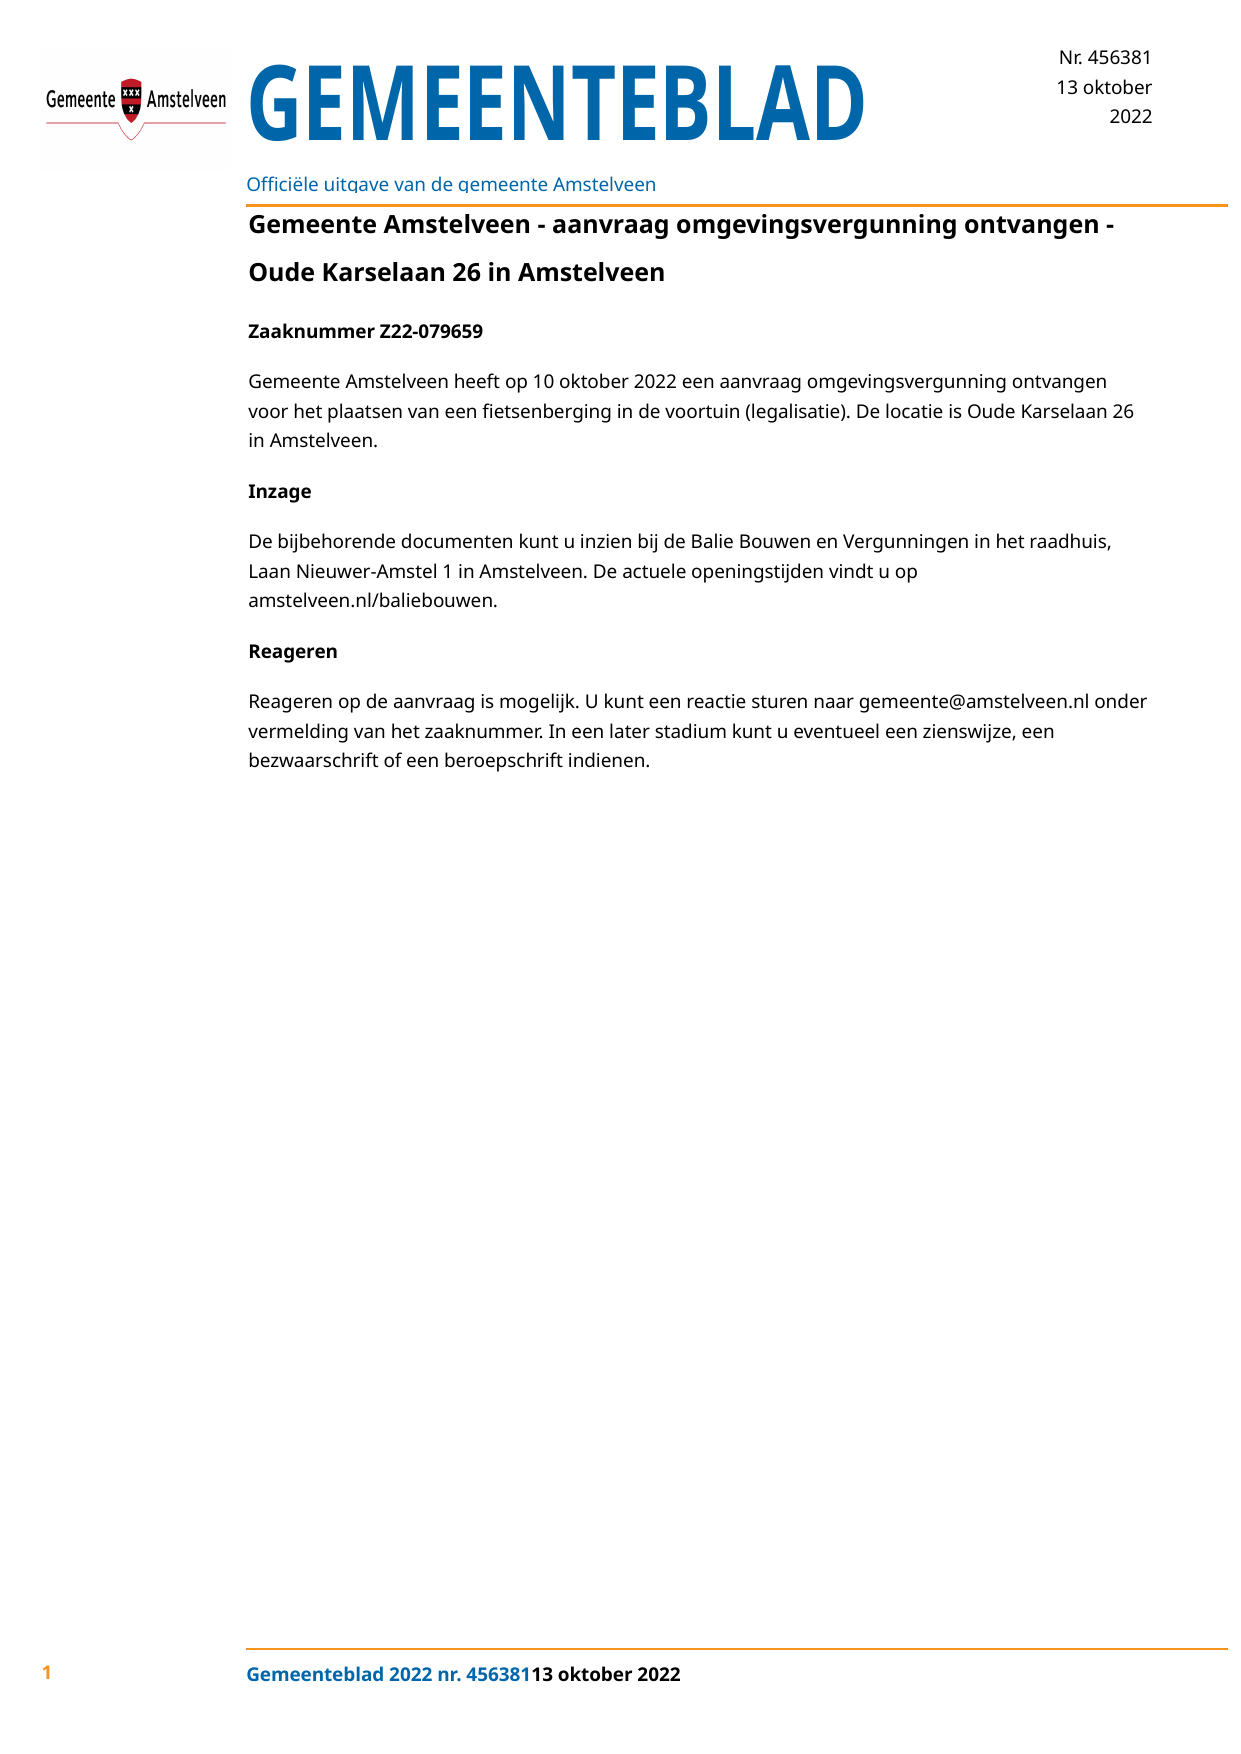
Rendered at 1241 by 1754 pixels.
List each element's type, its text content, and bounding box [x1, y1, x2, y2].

text Zaaknummer Z22-079659 [248, 318, 1152, 344]
text Gemeente Amstelveen heeft op 10 oktober 2022 een aanvraag omgevingsvergunning ontvangen voor het plaatsen van een fietsenberging in de voortuin (legalisatie). De locatie is Oude Karselaan 26 in Amstelveen. [248, 368, 1152, 453]
picture [41, 47, 231, 172]
text Reageren op de aanvraag is mogelijk. U kunt een reactie sturen naar gemeente@amstelveen.nl onder vermelding van het zaaknummer. In een later stadium kunt u eventueel een zienswijze, een bezwaarschrift of een beroepschrift indienen. [248, 688, 1152, 773]
text Reageren [248, 638, 1152, 664]
text Inzage [248, 478, 1152, 504]
text De bijbehorende documenten kunt u inzien bij de Balie Bouwen en Vergunningen in het raadhuis, Laan Nieuwer-Amstel 1 in Amstelveen. De actuele openingstijden vindt u op amstelveen.nl/baliebouwen. [248, 528, 1152, 613]
text Gemeente Amstelveen - aanvraag omgevingsvergunning ontvangen - Oude Karselaan 26 in Amstelveen [248, 207, 1152, 288]
